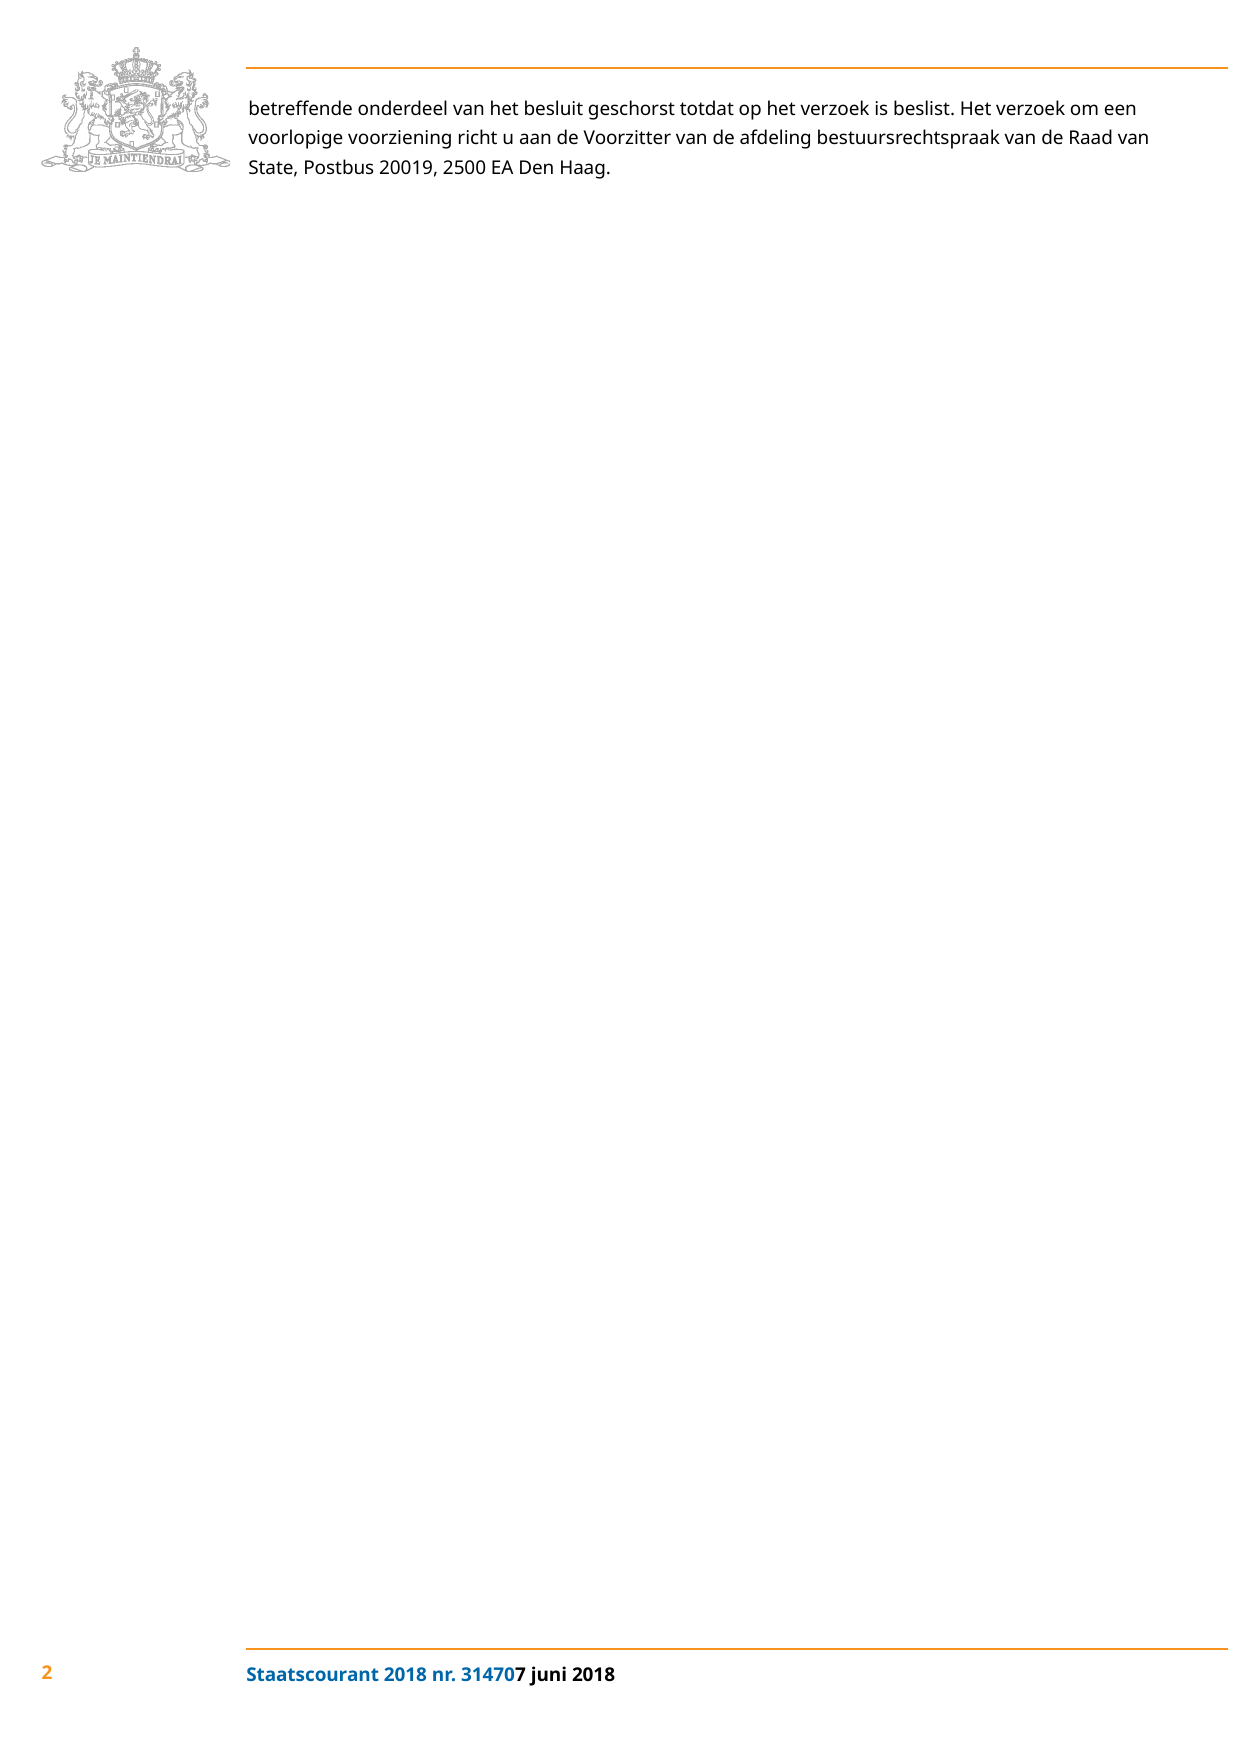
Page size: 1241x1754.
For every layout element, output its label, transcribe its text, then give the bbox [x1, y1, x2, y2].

text betreffende onderdeel van het besluit geschorst totdat op het verzoek is beslist. Het verzoek om een voorlopige voorziening richt u aan de Voorzitter van de afdeling bestuursrechtspraak van de Raad van State, Postbus 20019, 2500 EA Den Haag. [248, 95, 1152, 180]
picture [41, 47, 231, 172]
